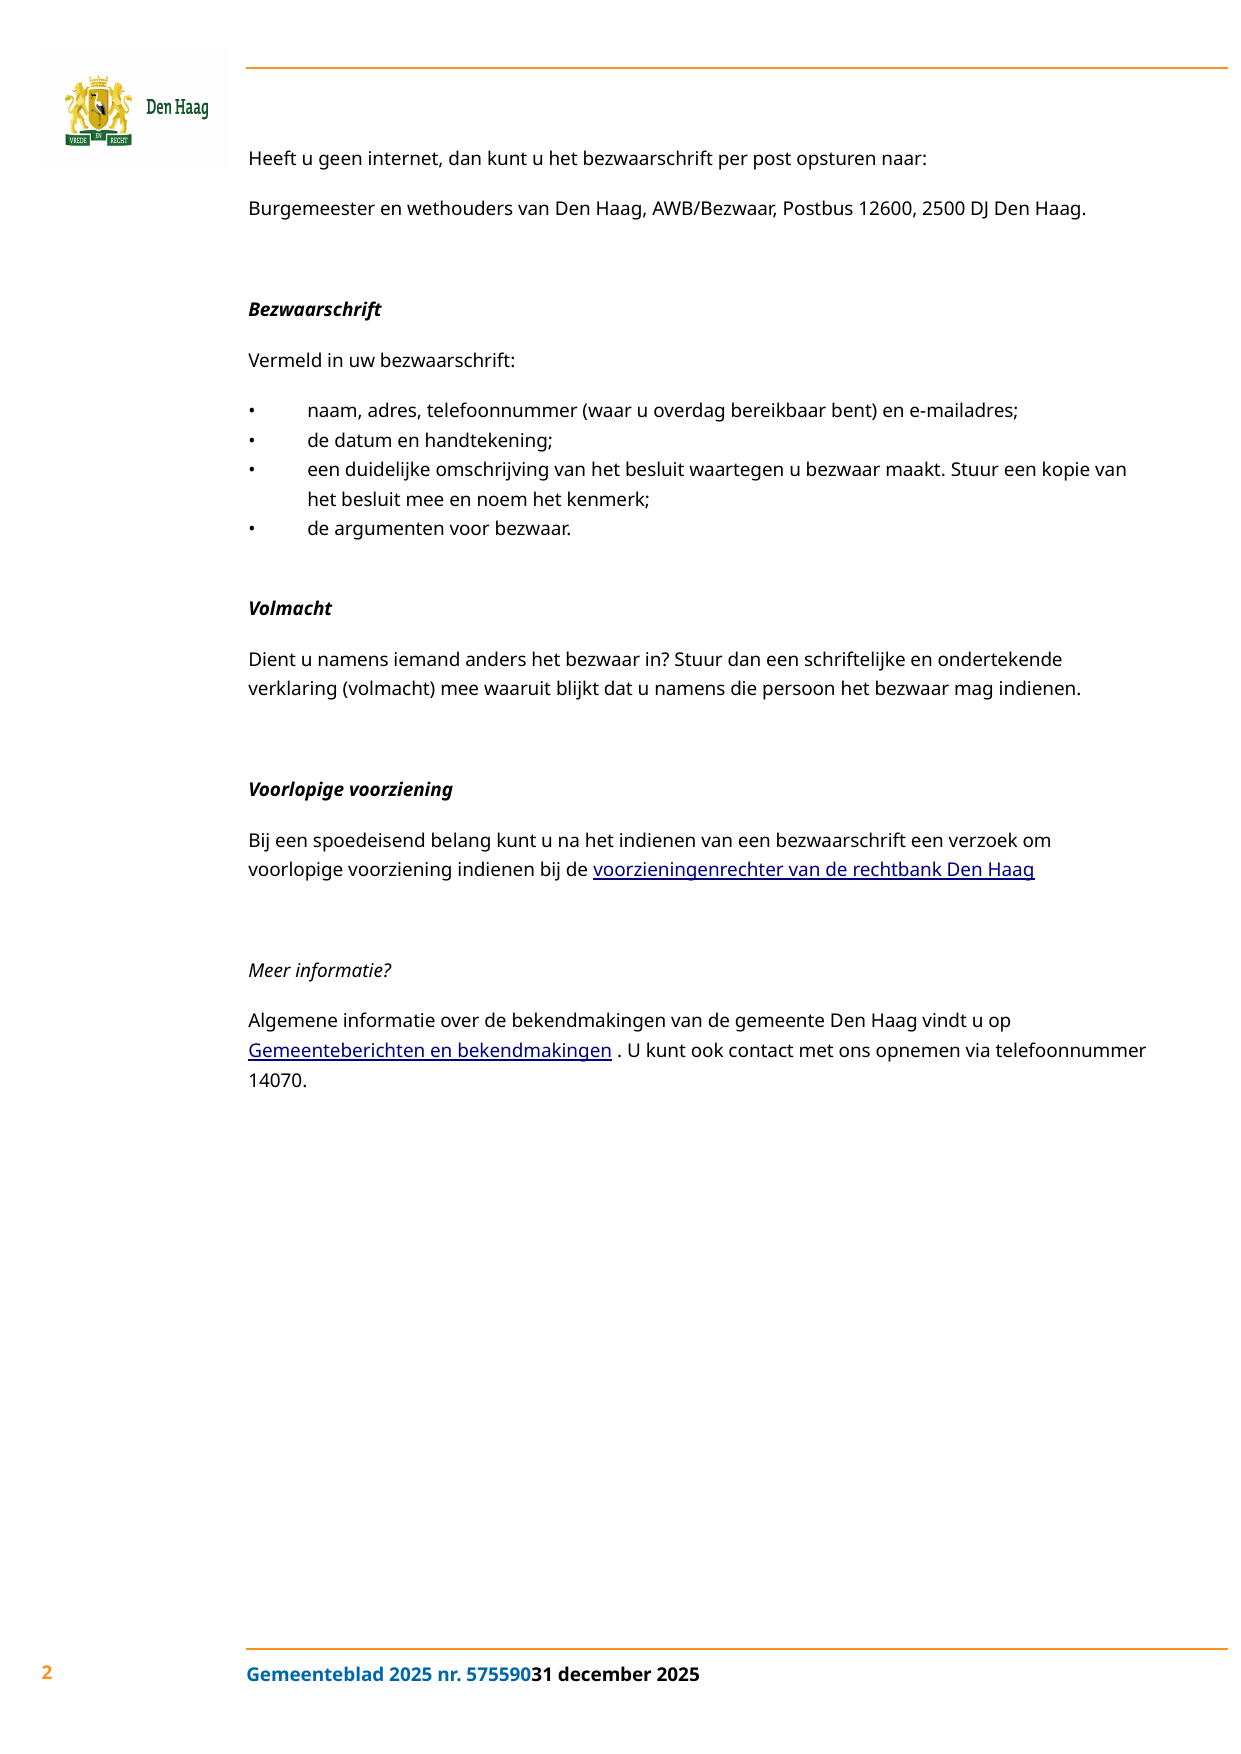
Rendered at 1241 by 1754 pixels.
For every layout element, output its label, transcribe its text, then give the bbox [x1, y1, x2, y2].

text Algemene informatie over de bekendmakingen van de gemeente Den Haag vindt u op Gemeenteberichten en bekendmakingen . U kunt ook contact met ons opnemen via telefoonnummer 14070. [248, 1008, 1152, 1093]
text Burgemeester en wethouders van Den Haag, AWB/Bezwaar, Postbus 12600, 2500 DJ Den Haag. [248, 196, 1152, 221]
list de datum en handtekening; [248, 427, 1152, 453]
text Voorlopige voorziening [248, 776, 1152, 802]
text Dient u namens iemand anders het bezwaar in? Stuur dan een schriftelijke en ondertekende verklaring (volmacht) mee waaruit blijkt dat u namens die persoon het bezwaar mag indienen. [248, 646, 1152, 701]
text Vermeld in uw bezwaarschrift: [248, 347, 1152, 373]
text Heeft u geen internet, dan kunt u het bezwaarschrift per post opsturen naar: [248, 145, 1152, 171]
list naam, adres, telefoonnummer (waar u overdag bereikbaar bent) en e-mailadres; [248, 397, 1152, 423]
picture [41, 47, 231, 172]
text Meer informatie? [248, 957, 1152, 983]
list een duidelijke omschrijving van het besluit waartegen u bezwaar maakt. Stuur een kopie van het besluit mee en noem het kenmerk; [248, 456, 1152, 512]
text Bij een spoedeisend belang kunt u na het indienen van een bezwaarschrift een verzoek om voorlopige voorziening indienen bij de voorzieningenrechter van de rechtbank Den Haag [248, 827, 1152, 882]
text Bezwaarschrift [248, 296, 1152, 322]
text Volmacht [248, 596, 1152, 621]
list de argumenten voor bezwaar. [248, 516, 1152, 541]
